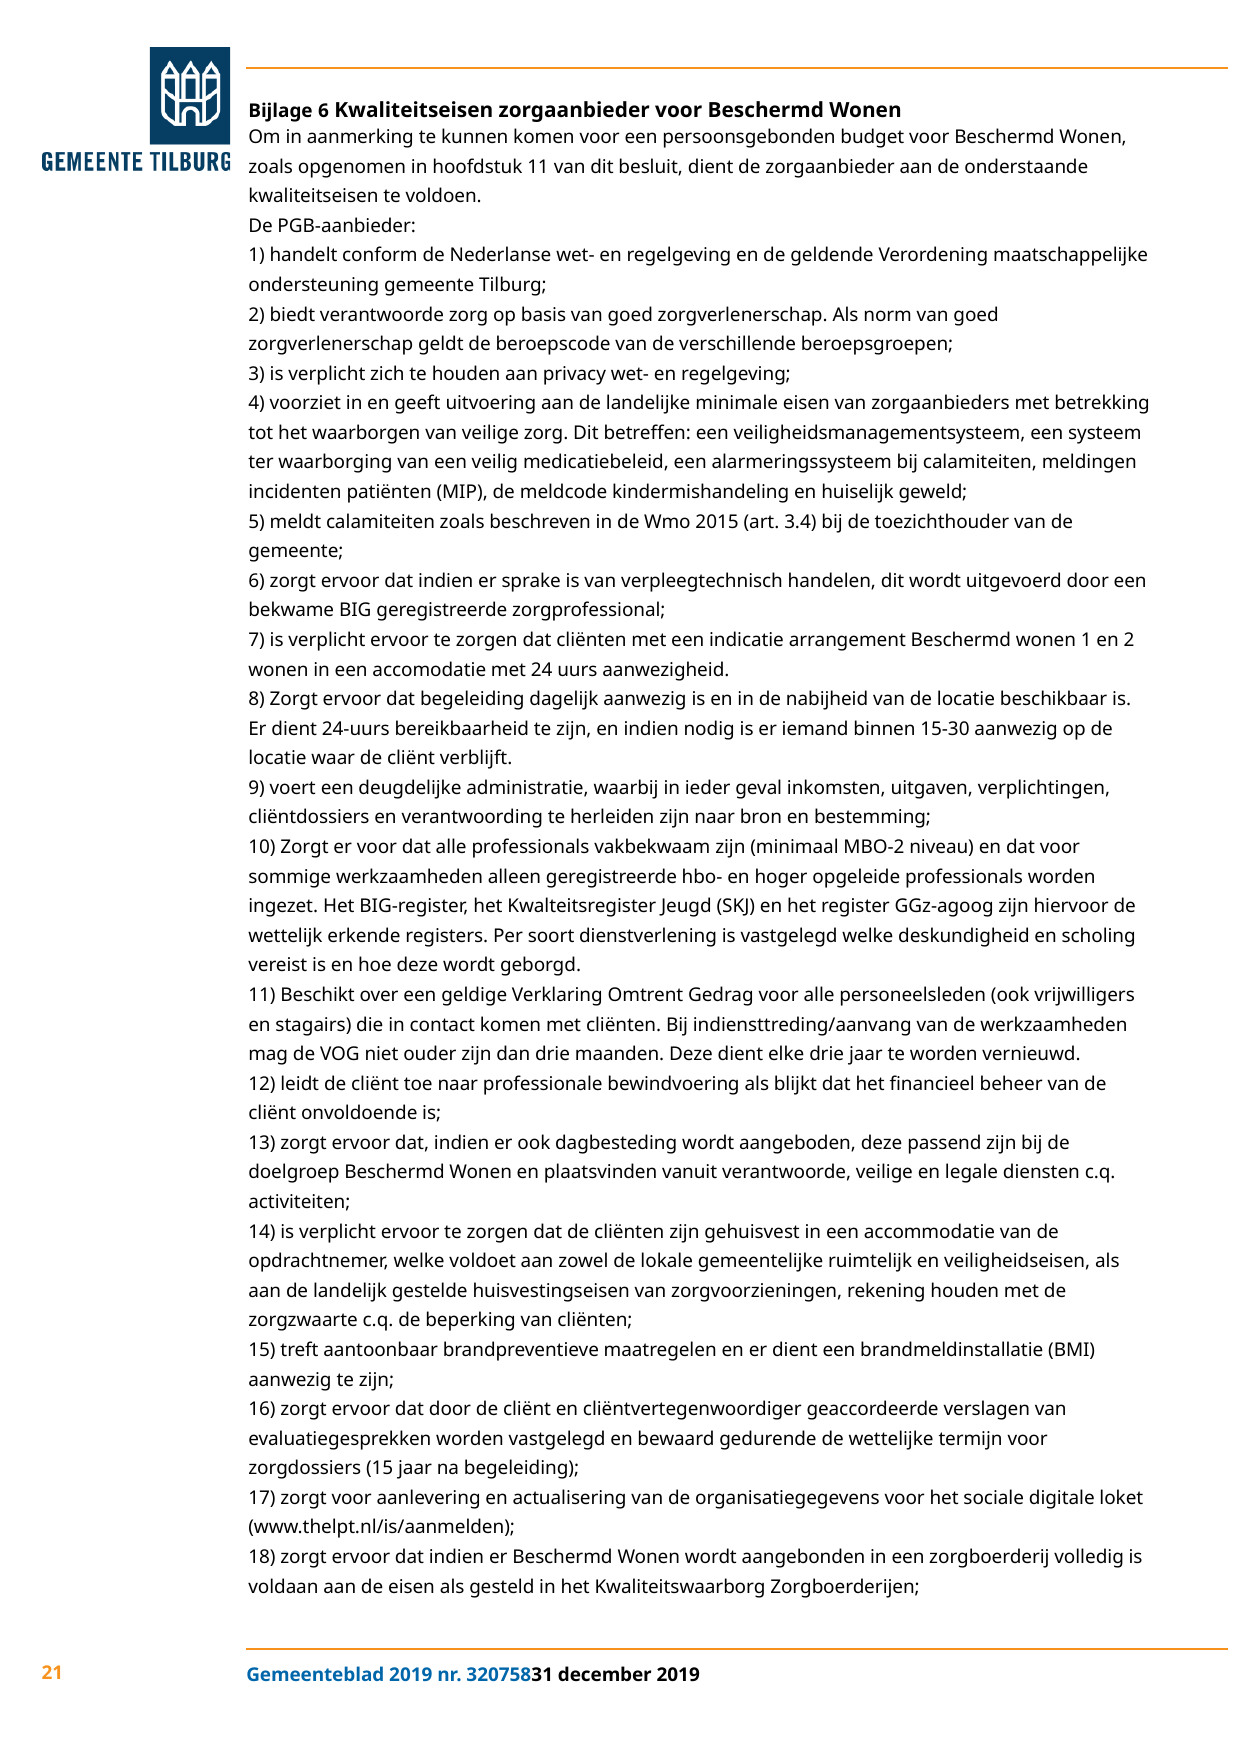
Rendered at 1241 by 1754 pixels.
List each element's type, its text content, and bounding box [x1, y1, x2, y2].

text 15) treft aantoonbaar brandpreventieve maatregelen en er dient een brandmeldinstallatie (BMI) aanwezig te zijn; [248, 1336, 1152, 1392]
text 13) zorgt ervoor dat, indien er ook dagbesteding wordt aangeboden, deze passend zijn bij de doelgroep Beschermd Wonen en plaatsvinden vanuit verantwoorde, veilige en legale diensten c.q. activiteiten; [248, 1129, 1152, 1214]
text 11) Beschikt over een geldige Verklaring Omtrent Gedrag voor alle personeelsleden (ook vrijwilligers en stagairs) die in contact komen met cliënten. Bij indiensttreding/aanvang van de werkzaamheden mag de VOG niet ouder zijn dan drie maanden. Deze dient elke drie jaar te worden vernieuwd. [248, 981, 1152, 1066]
text 9) voert een deugdelijke administratie, waarbij in ieder geval inkomsten, uitgaven, verplichtingen, cliëntdossiers en verantwoording te herleiden zijn naar bron en bestemming; [248, 774, 1152, 829]
text 5) meldt calamiteiten zoals beschreven in de Wmo 2015 (art. 3.4) bij de toezichthouder van de gemeente; [248, 508, 1152, 563]
text 2) biedt verantwoorde zorg op basis van goed zorgverlenerschap. Als norm van goed zorgverlenerschap geldt de beroepscode van de verschillende beroepsgroepen; [248, 301, 1152, 356]
text 6) zorgt ervoor dat indien er sprake is van verpleegtechnisch handelen, dit wordt uitgevoerd door een bekwame BIG geregistreerde zorgprofessional; [248, 567, 1152, 622]
text 14) is verplicht ervoor te zorgen dat de cliënten zijn gehuisvest in een accommodatie van de opdrachtnemer, welke voldoet aan zowel de lokale gemeentelijke ruimtelijk en veiligheidseisen, als aan de landelijk gestelde huisvestingseisen van zorgvoorzieningen, rekening houden met de zorgzwaarte c.q. de beperking van cliënten; [248, 1218, 1152, 1332]
text 7) is verplicht ervoor te zorgen dat cliënten met een indicatie arrangement Beschermd wonen 1 en 2 wonen in een accomodatie met 24 uurs aanwezigheid. [248, 626, 1152, 682]
text 1) handelt conform de Nederlanse wet- en regelgeving en de geldende Verordening maatschappelijke ondersteuning gemeente Tilburg; [248, 242, 1152, 297]
text Bijlage 6 Kwaliteitseisen zorgaanbieder voor Beschermd Wonen [248, 95, 1152, 123]
text De PGB-aanbieder: [248, 212, 1152, 238]
text 12) leidt de cliënt toe naar professionale bewindvoering als blijkt dat het financieel beheer van de cliënt onvoldoende is; [248, 1070, 1152, 1125]
text 18) zorgt ervoor dat indien er Beschermd Wonen wordt aangebonden in een zorgboerderij volledig is voldaan aan de eisen als gesteld in het Kwaliteitswaarborg Zorgboerderijen; [248, 1543, 1152, 1599]
picture [41, 47, 231, 172]
text 4) voorziet in en geeft uitvoering aan de landelijke minimale eisen van zorgaanbieders met betrekking tot het waarborgen van veilige zorg. Dit betreffen: een veiligheidsmanagementsysteem, een systeem ter waarborging van een veilig medicatiebeleid, een alarmeringssysteem bij calamiteiten, meldingen incidenten patiënten (MIP), de meldcode kindermishandeling en huiselijk geweld; [248, 389, 1152, 504]
text Om in aanmerking te kunnen komen voor een persoonsgebonden budget voor Beschermd Wonen, zoals opgenomen in hoofdstuk 11 van dit besluit, dient de zorgaanbieder aan de onderstaande kwaliteitseisen te voldoen. [248, 123, 1152, 208]
text 3) is verplicht zich te houden aan privacy wet- en regelgeving; [248, 360, 1152, 386]
text 17) zorgt voor aanlevering en actualisering van de organisatiegegevens voor het sociale digitale loket (www.thelpt.nl/is/aanmelden); [248, 1484, 1152, 1539]
text 16) zorgt ervoor dat door de cliënt en cliëntvertegenwoordiger geaccordeerde verslagen van evaluatiegesprekken worden vastgelegd en bewaard gedurende de wettelijke termijn voor zorgdossiers (15 jaar na begeleiding); [248, 1395, 1152, 1480]
text 10) Zorgt er voor dat alle professionals vakbekwaam zijn (minimaal MBO-2 niveau) en dat voor sommige werkzaamheden alleen geregistreerde hbo- en hoger opgeleide professionals worden ingezet. Het BIG-register, het Kwalteitsregister Jeugd (SKJ) en het register GGz-agoog zijn hiervoor de wettelijk erkende registers. Per soort dienstverlening is vastgelegd welke deskundigheid en scholing vereist is en hoe deze wordt geborgd. [248, 833, 1152, 977]
text 8) Zorgt ervoor dat begeleiding dagelijk aanwezig is en in de nabijheid van de locatie beschikbaar is. Er dient 24-uurs bereikbaarheid te zijn, en indien nodig is er iemand binnen 15-30 aanwezig op de locatie waar de cliënt verblijft. [248, 685, 1152, 770]
